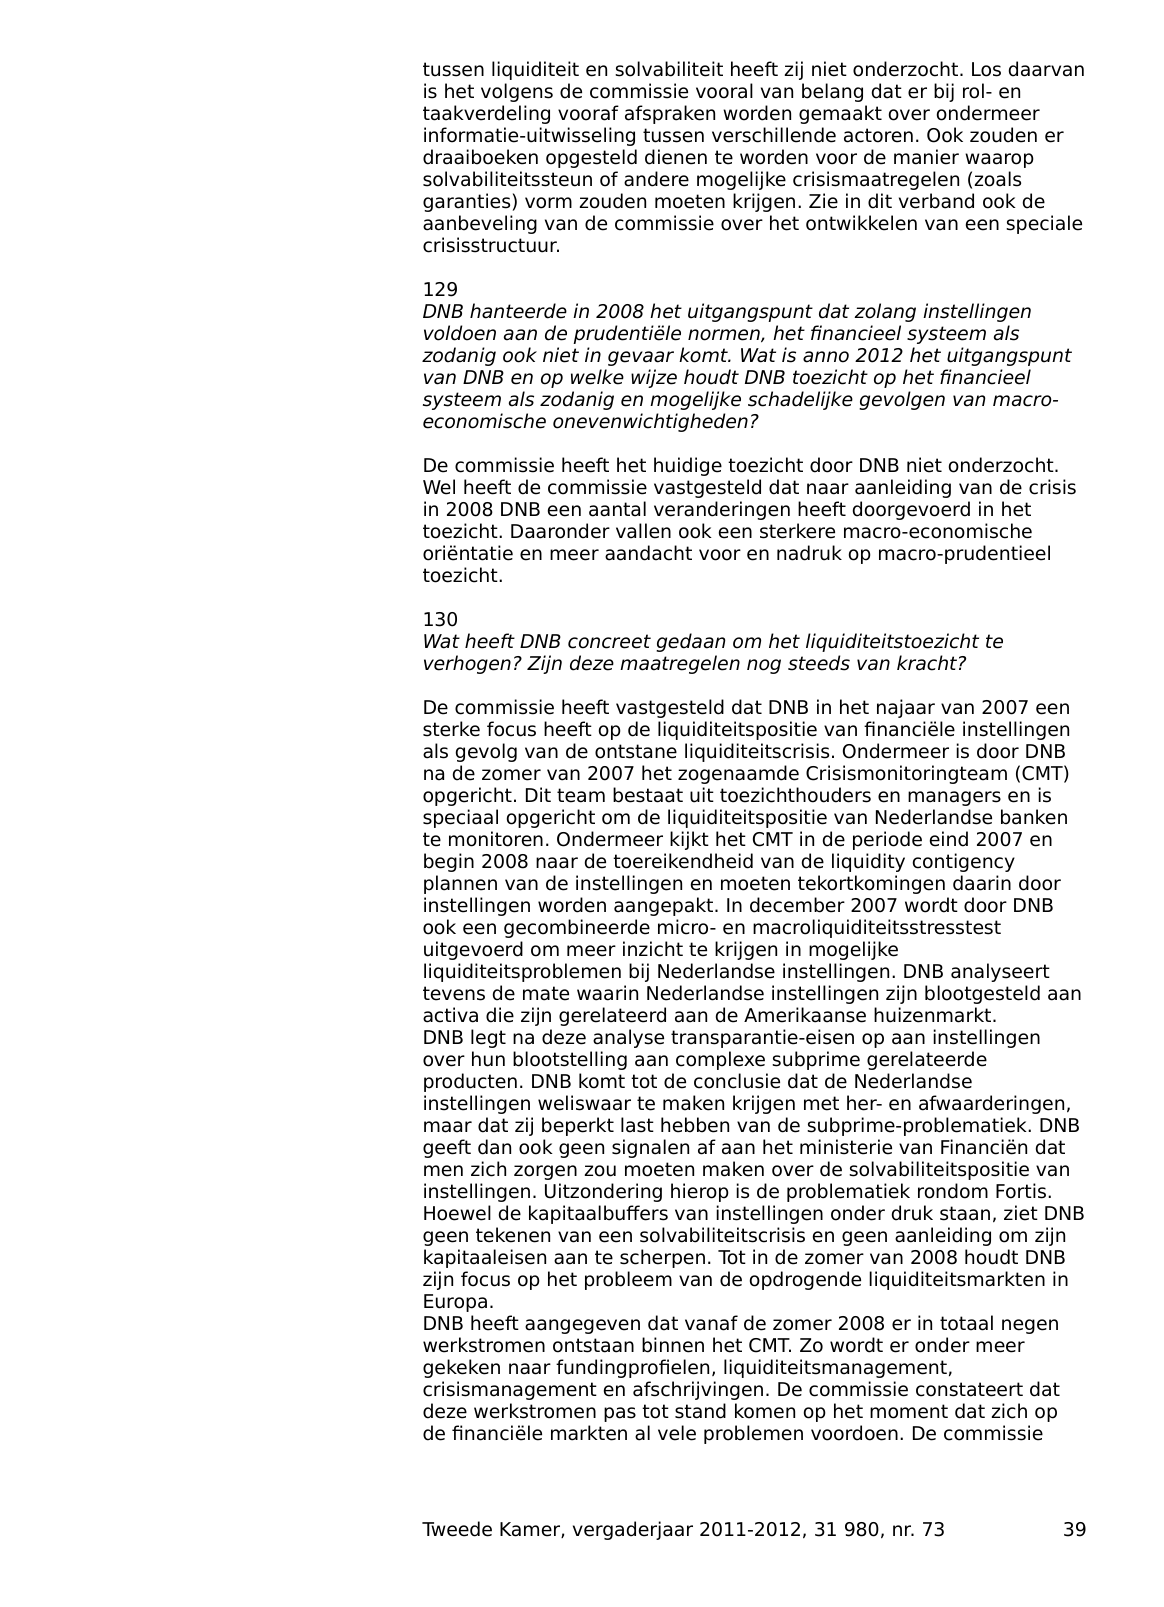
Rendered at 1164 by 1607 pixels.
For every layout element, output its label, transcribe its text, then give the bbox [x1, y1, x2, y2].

text Wat heeft DNB concreet gedaan om het liquiditeitstoezicht te verhogen? Zijn deze maatregelen nog steeds van kracht? [422, 631, 1087, 675]
text De commissie heeft het huidige toezicht door DNB niet onderzocht. Wel heeft de commissie vastgesteld dat naar aanleiding van de crisis in 2008 DNB een aantal veranderingen heeft doorgevoerd in het toezicht. Daaronder vallen ook een sterkere macro-economische oriëntatie en meer aandacht voor en nadruk op macro-prudentieel toezicht. [422, 455, 1087, 587]
text DNB heeft aangegeven dat vanaf de zomer 2008 er in totaal negen werkstromen ontstaan binnen het CMT. Zo wordt er onder meer gekeken naar fundingprofielen, liquiditeitsmanagement, crisismanagement en afschrijvingen. De commissie constateert dat deze werkstromen pas tot stand komen op het moment dat zich op de financiële markten al vele problemen voordoen. De commissie [422, 1313, 1087, 1444]
text DNB hanteerde in 2008 het uitgangspunt dat zolang instellingen voldoen aan de prudentiële normen, het financieel systeem als zodanig ook niet in gevaar komt. Wat is anno 2012 het uitgangspunt van DNB en op welke wijze houdt DNB toezicht op het financieel systeem als zodanig en mogelijke schadelijke gevolgen van macro-economische onevenwichtigheden? [422, 301, 1087, 433]
text tussen liquiditeit en solvabiliteit heeft zij niet onderzocht. Los daarvan is het volgens de commissie vooral van belang dat er bij rol- en taakverdeling vooraf afspraken worden gemaakt over ondermeer informatie-uitwisseling tussen verschillende actoren. Ook zouden er draaiboeken opgesteld dienen te worden voor de manier waarop solvabiliteitssteun of andere mogelijke crisismaatregelen (zoals garanties) vorm zouden moeten krijgen. Zie in dit verband ook de aanbeveling van de commissie over het ontwikkelen van een speciale crisisstructuur. [422, 59, 1087, 257]
text De commissie heeft vastgesteld dat DNB in het najaar van 2007 een sterke focus heeft op de liquiditeitspositie van financiële instellingen als gevolg van de ontstane liquiditeitscrisis. Ondermeer is door DNB na de zomer van 2007 het zogenaamde Crisismonitoringteam (CMT) opgericht. Dit team bestaat uit toezichthouders en managers en is speciaal opgericht om de liquiditeitspositie van Nederlandse banken te monitoren. Ondermeer kijkt het CMT in de periode eind 2007 en begin 2008 naar de toereikendheid van de liquidity contigency plannen van de instellingen en moeten tekortkomingen daarin door instellingen worden aangepakt. In december 2007 wordt door DNB ook een gecombineerde micro- en macroliquiditeitsstresstest uitgevoerd om meer inzicht te krijgen in mogelijke liquiditeitsproblemen bij Nederlandse instellingen. DNB analyseert tevens de mate waarin Nederlandse instellingen zijn blootgesteld aan activa die zijn gerelateerd aan de Amerikaanse huizenmarkt. [422, 697, 1087, 1027]
text Hoewel de kapitaalbuffers van instellingen onder druk staan, ziet DNB geen tekenen van een solvabiliteitscrisis en geen aanleiding om zijn kapitaaleisen aan te scherpen. Tot in de zomer van 2008 houdt DNB zijn focus op het probleem van de opdrogende liquiditeitsmarkten in Europa. [422, 1203, 1087, 1313]
text 129 [422, 279, 1087, 301]
text DNB legt na deze analyse transparantie-eisen op aan instellingen over hun blootstelling aan complexe subprime gerelateerde producten. DNB komt tot de conclusie dat de Nederlandse instellingen weliswaar te maken krijgen met her- en afwaarderingen, maar dat zij beperkt last hebben van de subprime-problematiek. DNB geeft dan ook geen signalen af aan het ministerie van Financiën dat men zich zorgen zou moeten maken over de solvabiliteitspositie van instellingen. Uitzondering hierop is de problematiek rondom Fortis. [422, 1027, 1087, 1203]
text 130 [422, 609, 1087, 631]
